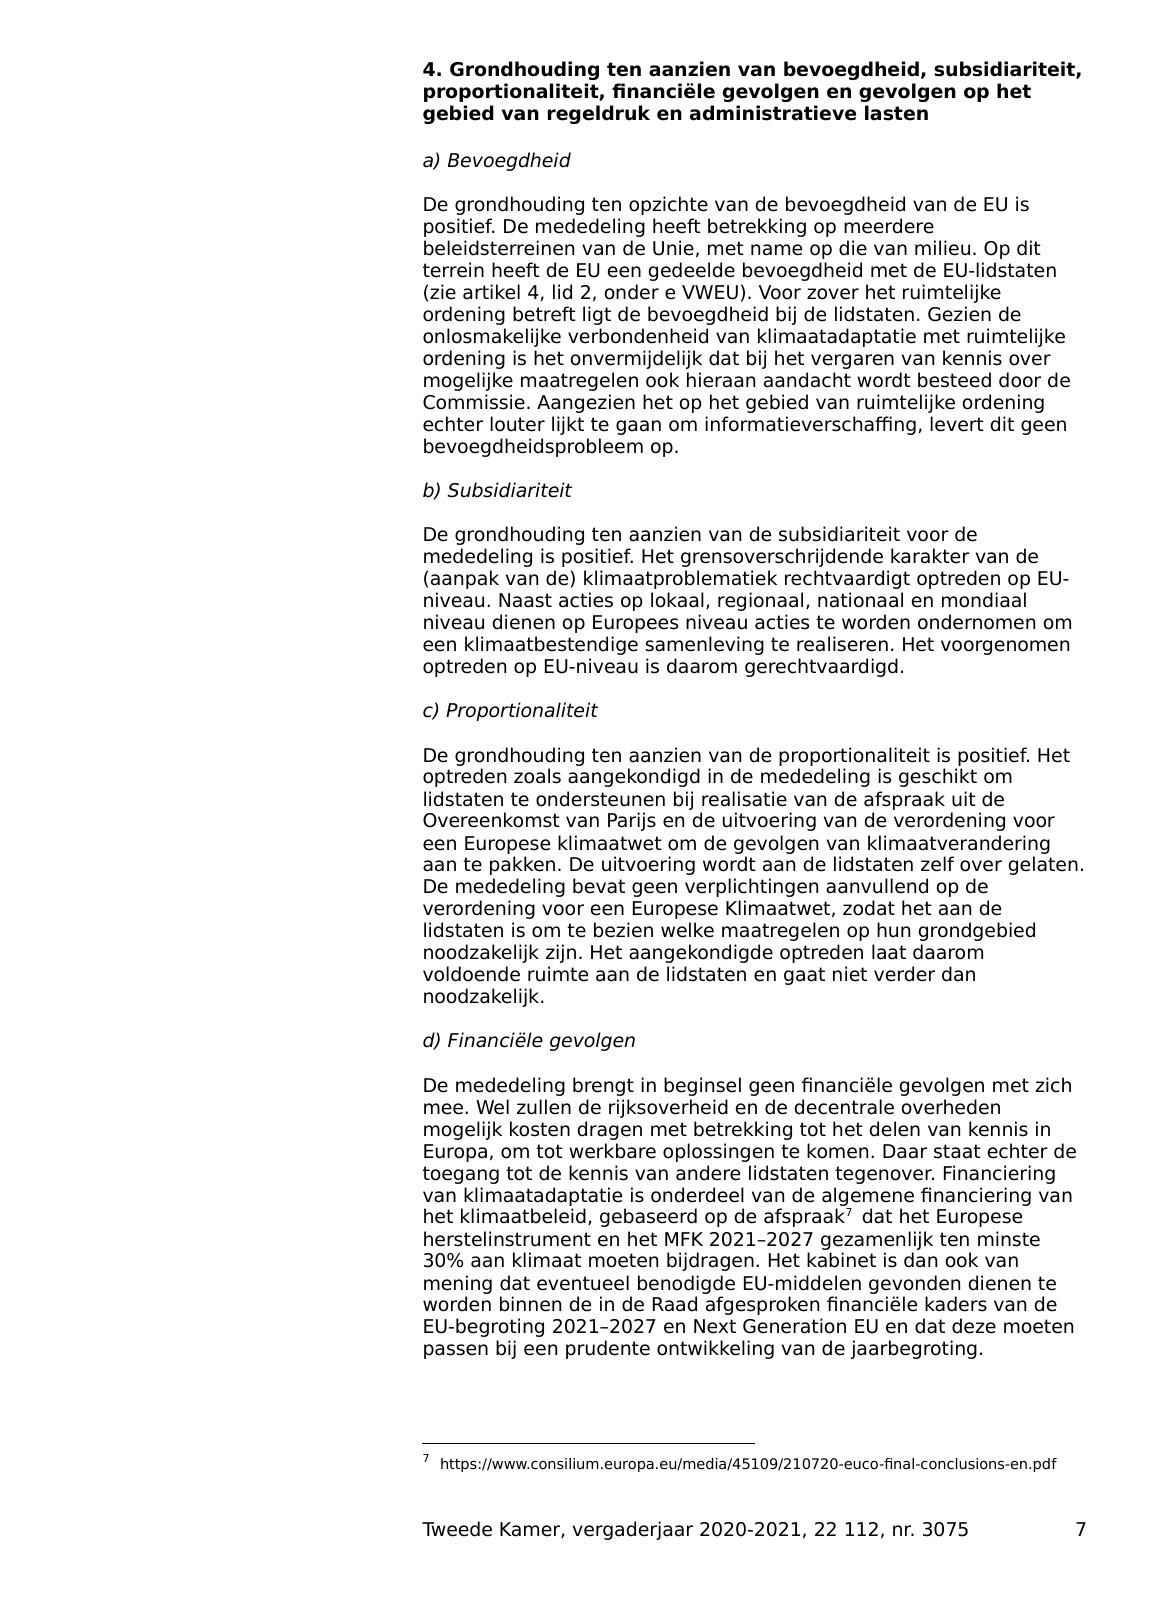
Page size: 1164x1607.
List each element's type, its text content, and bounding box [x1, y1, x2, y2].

text De grondhouding ten opzichte van de bevoegdheid van de EU is positief. De mededeling heeft betrekking op meerdere beleidsterreinen van de Unie, met name op die van milieu. Op dit terrein heeft de EU een gedeelde bevoegdheid met de EU-lidstaten (zie artikel 4, lid 2, onder e VWEU). Voor zover het ruimtelijke ordening betreft ligt de bevoegdheid bij de lidstaten. Gezien de onlosmakelijke verbondenheid van klimaatadaptatie met ruimtelijke ordening is het onvermijdelijk dat bij het vergaren van kennis over mogelijke maatregelen ook hieraan aandacht wordt besteed door de Commissie. Aangezien het op het gebied van ruimtelijke ordening echter louter lijkt te gaan om informatieverschaffing, levert dit geen bevoegdheidsprobleem op. [422, 194, 1087, 458]
text De grondhouding ten aanzien van de proportionaliteit is positief. Het optreden zoals aangekondigd in de mededeling is geschikt om lidstaten te ondersteunen bij realisatie van de afspraak uit de Overeenkomst van Parijs en de uitvoering van de verordening voor een Europese klimaatwet om de gevolgen van klimaatverandering aan te pakken. De uitvoering wordt aan de lidstaten zelf over gelaten. De mededeling bevat geen verplichtingen aanvullend op de verordening voor een Europese Klimaatwet, zodat het aan de lidstaten is om te bezien welke maatregelen op hun grondgebied noodzakelijk zijn. Het aangekondigde optreden laat daarom voldoende ruimte aan de lidstaten en gaat niet verder dan noodzakelijk. [422, 744, 1087, 1008]
text De grondhouding ten aanzien van de subsidiariteit voor de mededeling is positief. Het grensoverschrijdende karakter van de (aanpak van de) klimaatproblematiek rechtvaardigt optreden op EU-niveau. Naast acties op lokaal, regionaal, nationaal en mondiaal niveau dienen op Europees niveau acties te worden ondernomen om een klimaatbestendige samenleving te realiseren. Het voorgenomen optreden op EU-niveau is daarom gerechtvaardigd. [422, 524, 1087, 678]
subtitle b) Subsidiariteit [422, 480, 1087, 502]
subtitle a) Bevoegdheid [422, 150, 1087, 172]
subtitle d) Financiële gevolgen [422, 1030, 1087, 1052]
text De mededeling brengt in beginsel geen financiële gevolgen met zich mee. Wel zullen de rijksoverheid en de decentrale overheden mogelijk kosten dragen met betrekking tot het delen van kennis in Europa, om tot werkbare oplossingen te komen. Daar staat echter de toegang tot de kennis van andere lidstaten tegenover. Financiering van klimaatadaptatie is onderdeel van de algemene financiering van het klimaatbeleid, gebaseerd op de afspraak dat het Europese herstelinstrument en het MFK 2021–2027 gezamenlijk ten minste 30% aan klimaat moeten bijdragen. Het kabinet is dan ook van mening dat eventueel benodigde EU-middelen gevonden dienen te worden binnen de in de Raad afgesproken financiële kaders van de EU-begroting 2021–2027 en Next Generation EU en dat deze moeten passen bij een prudente ontwikkeling van de jaarbegroting. [422, 1074, 1087, 1360]
subtitle c) Proportionaliteit [422, 700, 1087, 722]
text https://www.consilium.europa.eu/media/45109/210720-euco-final-conclusions-en.pdf [422, 1452, 1087, 1474]
subtitle 4. Grondhouding ten aanzien van bevoegdheid, subsidiariteit, proportionaliteit, financiële gevolgen en gevolgen op het gebied van regeldruk en administratieve lasten [422, 59, 1087, 125]
